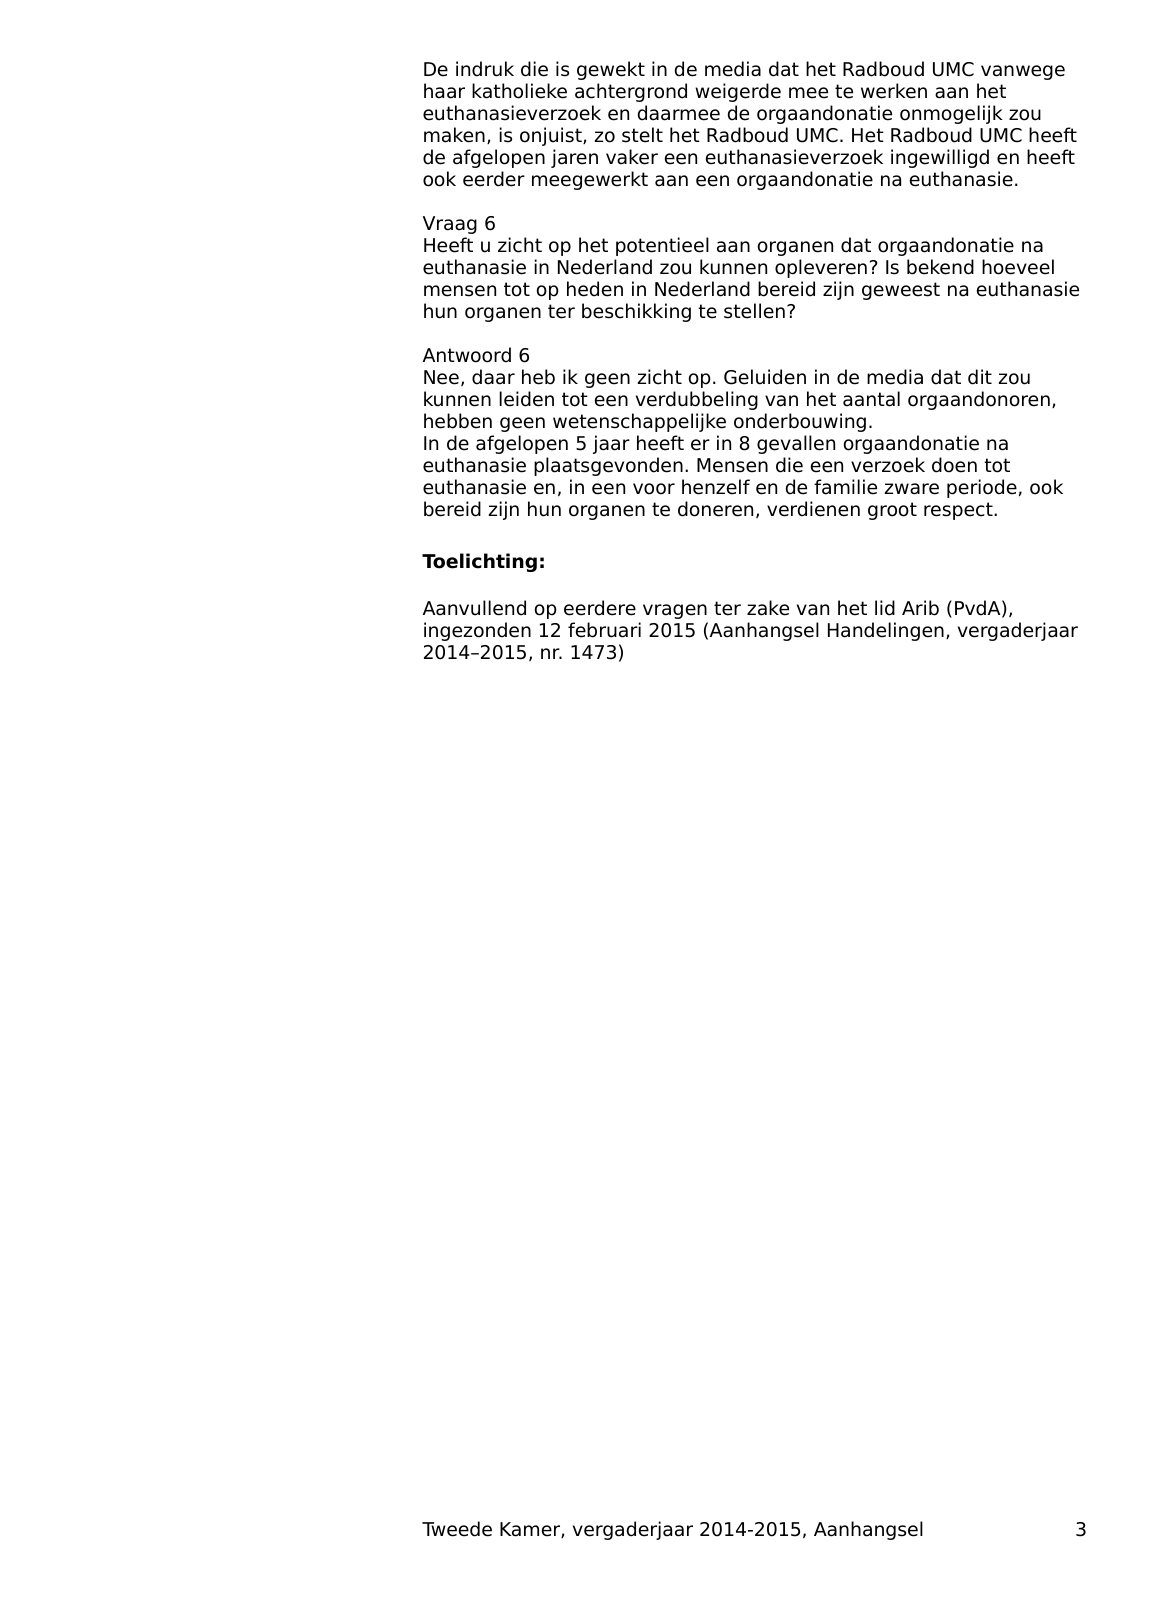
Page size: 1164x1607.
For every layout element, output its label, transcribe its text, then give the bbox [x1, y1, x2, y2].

text De indruk die is gewekt in de media dat het Radboud UMC vanwege haar katholieke achtergrond weigerde mee te werken aan het euthanasieverzoek en daarmee de orgaandonatie onmogelijk zou maken, is onjuist, zo stelt het Radboud UMC. Het Radboud UMC heeft de afgelopen jaren vaker een euthanasieverzoek ingewilligd en heeft ook eerder meegewerkt aan een orgaandonatie na euthanasie. [422, 59, 1087, 191]
text In de afgelopen 5 jaar heeft er in 8 gevallen orgaandonatie na euthanasie plaatsgevonden. Mensen die een verzoek doen tot euthanasie en, in een voor henzelf en de familie zware periode, ook bereid zijn hun organen te doneren, verdienen groot respect. [422, 433, 1087, 521]
text Aanvullend op eerdere vragen ter zake van het lid Arib (PvdA), ingezonden 12 februari 2015 (Aanhangsel Handelingen, vergaderjaar 2014–2015, nr. 1473) [422, 598, 1087, 664]
text Antwoord 6 [422, 345, 1087, 367]
subtitle Toelichting: [422, 551, 1087, 573]
text Nee, daar heb ik geen zicht op. Geluiden in de media dat dit zou kunnen leiden tot een verdubbeling van het aantal orgaandonoren, hebben geen wetenschappelijke onderbouwing. [422, 367, 1087, 433]
text Vraag 6 [422, 213, 1087, 235]
text Heeft u zicht op het potentieel aan organen dat orgaandonatie na euthanasie in Nederland zou kunnen opleveren? Is bekend hoeveel mensen tot op heden in Nederland bereid zijn geweest na euthanasie hun organen ter beschikking te stellen? [422, 235, 1087, 323]
